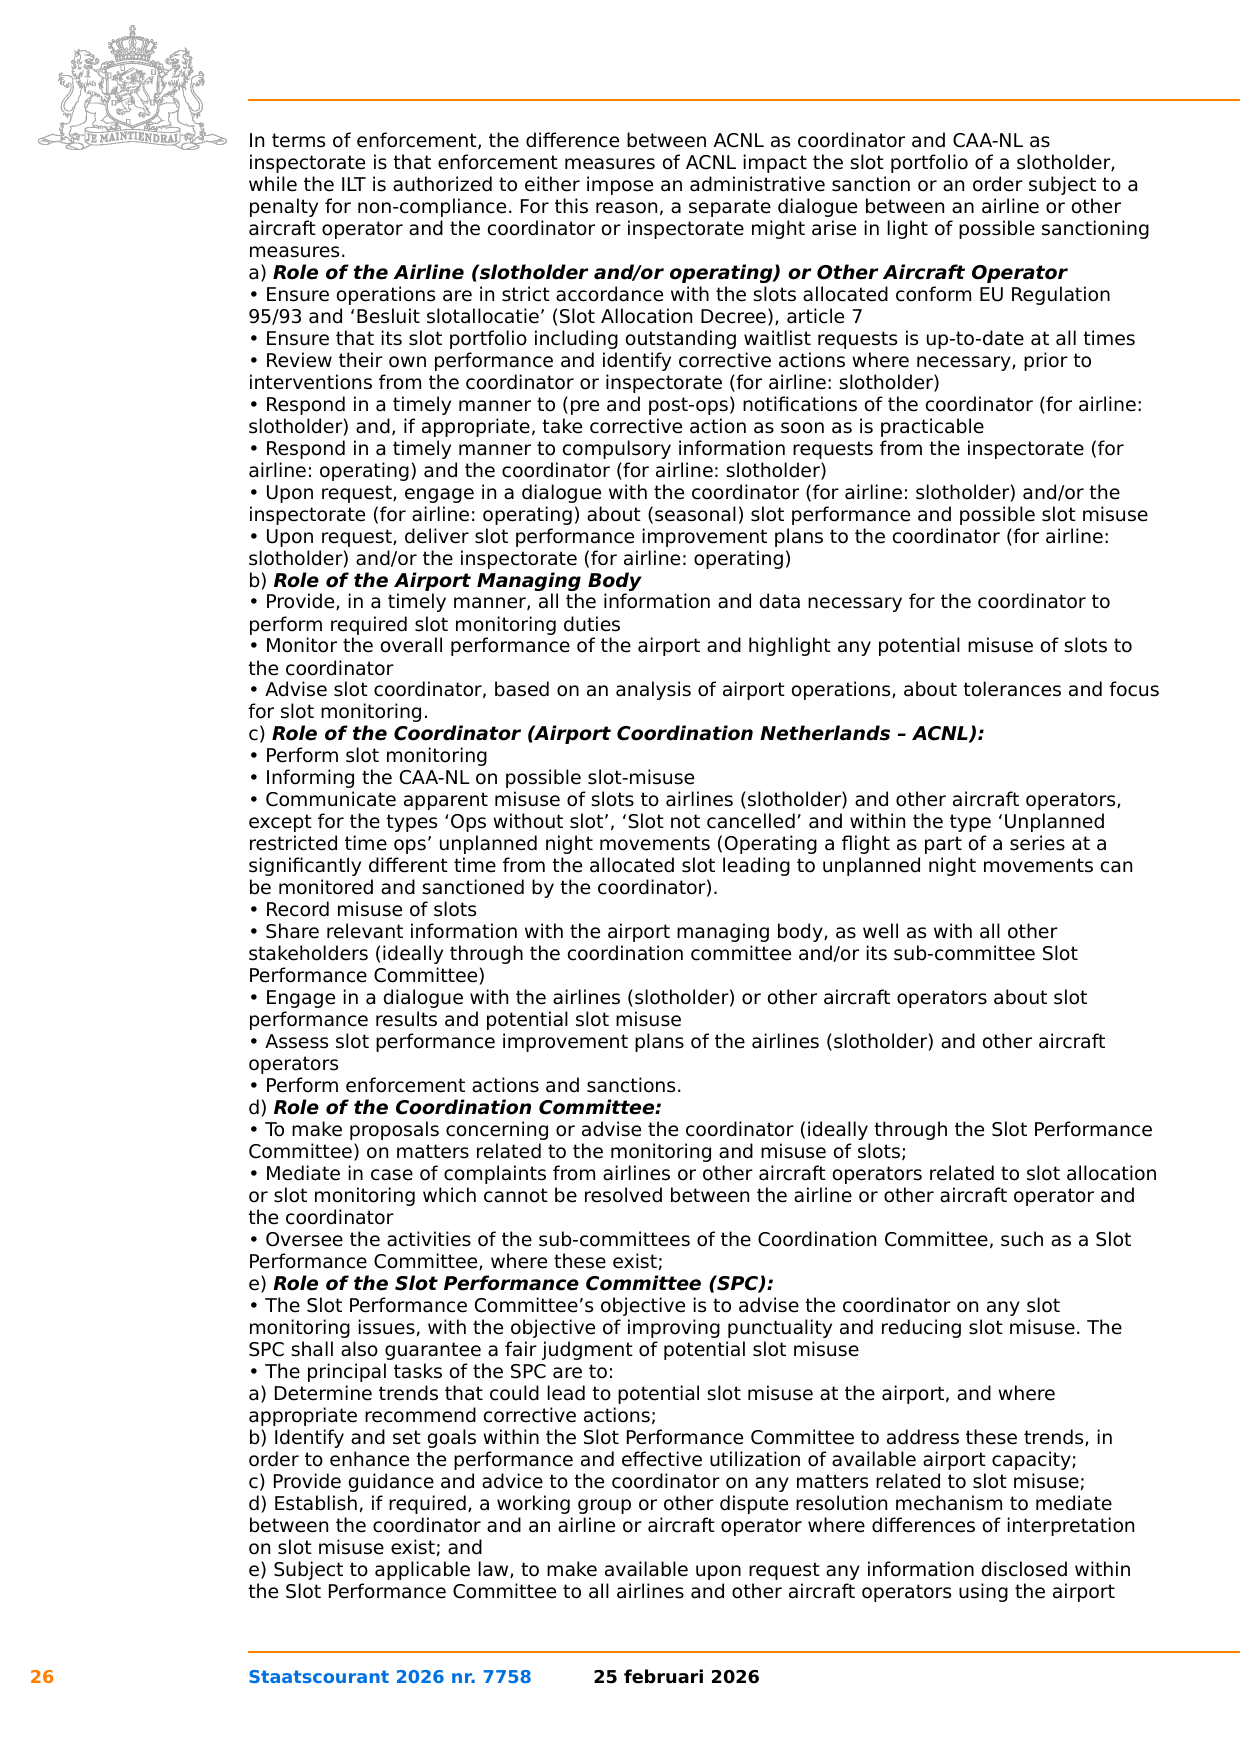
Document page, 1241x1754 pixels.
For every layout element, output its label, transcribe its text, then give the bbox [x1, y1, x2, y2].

text • Perform enforcement actions and sanctions. [248, 1075, 1163, 1097]
text • Ensure that its slot portfolio including outstanding waitlist requests is up-to-date at all times [248, 328, 1163, 350]
text • Mediate in case of complaints from airlines or other aircraft operators related to slot allocation or slot monitoring which cannot be resolved between the airline or other aircraft operator and the coordinator [248, 1163, 1163, 1229]
text • The Slot Performance Committee’s objective is to advise the coordinator on any slot monitoring issues, with the objective of improving punctuality and reducing slot misuse. The SPC shall also guarantee a fair judgment of potential slot misuse [248, 1295, 1163, 1361]
text b) Identify and set goals within the Slot Performance Committee to address these trends, in order to enhance the performance and effective utilization of available airport capacity; [248, 1427, 1163, 1471]
text • Upon request, engage in a dialogue with the coordinator (for airline: slotholder) and/or the inspectorate (for airline: operating) about (seasonal) slot performance and possible slot misuse [248, 482, 1163, 526]
text e) Subject to applicable law, to make available upon request any information disclosed within the Slot Performance Committee to all airlines and other aircraft operators using the airport [248, 1558, 1163, 1602]
text • Informing the CAA-NL on possible slot-misuse [248, 767, 1163, 789]
text • Upon request, deliver slot performance improvement plans to the coordinator (for airline: slotholder) and/or the inspectorate (for airline: operating) [248, 526, 1163, 569]
text e) Role of the Slot Performance Committee (SPC): [248, 1273, 1163, 1295]
text • Advise slot coordinator, based on an analysis of airport operations, about tolerances and focus for slot monitoring. [248, 679, 1163, 723]
text • Record misuse of slots [248, 899, 1163, 921]
picture [38, 25, 227, 150]
text b) Role of the Airport Managing Body [248, 569, 1163, 591]
text • Assess slot performance improvement plans of the airlines (slotholder) and other aircraft operators [248, 1031, 1163, 1075]
text • Monitor the overall performance of the airport and highlight any potential misuse of slots to the coordinator [248, 635, 1163, 679]
text d) Role of the Coordination Committee: [248, 1097, 1163, 1119]
text In terms of enforcement, the difference between ACNL as coordinator and CAA-NL as inspectorate is that enforcement measures of ACNL impact the slot portfolio of a slotholder, while the ILT is authorized to either impose an administrative sanction or an order subject to a penalty for non-compliance. For this reason, a separate dialogue between an airline or other aircraft operator and the coordinator or inspectorate might arise in light of possible sanctioning measures. [248, 130, 1163, 262]
text • Respond in a timely manner to compulsory information requests from the inspectorate (for airline: operating) and the coordinator (for airline: slotholder) [248, 438, 1163, 482]
text • Ensure operations are in strict accordance with the slots allocated conform EU Regulation 95/93 and ‘Besluit slotallocatie’ (Slot Allocation Decree), article 7 [248, 284, 1163, 328]
text • Respond in a timely manner to (pre and post-ops) notifications of the coordinator (for airline: slotholder) and, if appropriate, take corrective action as soon as is practicable [248, 394, 1163, 438]
text • Communicate apparent misuse of slots to airlines (slotholder) and other aircraft operators, except for the types ‘Ops without slot’, ‘Slot not cancelled’ and within the type ‘Unplanned restricted time ops’ unplanned night movements (Operating a flight as part of a series at a significantly different time from the allocated slot leading to unplanned night movements can be monitored and sanctioned by the coordinator). [248, 789, 1163, 899]
text • Share relevant information with the airport managing body, as well as with all other stakeholders (ideally through the coordination committee and/or its sub-committee Slot Performance Committee) [248, 921, 1163, 987]
text • Provide, in a timely manner, all the information and data necessary for the coordinator to perform required slot monitoring duties [248, 591, 1163, 635]
text c) Role of the Coordinator (Airport Coordination Netherlands – ACNL): [248, 723, 1163, 745]
text • Engage in a dialogue with the airlines (slotholder) or other aircraft operators about slot performance results and potential slot misuse [248, 987, 1163, 1031]
text • To make proposals concerning or advise the coordinator (ideally through the Slot Performance Committee) on matters related to the monitoring and misuse of slots; [248, 1119, 1163, 1163]
text a) Role of the Airline (slotholder and/or operating) or Other Aircraft Operator [248, 262, 1163, 284]
text • Oversee the activities of the sub-committees of the Coordination Committee, such as a Slot Performance Committee, where these exist; [248, 1229, 1163, 1273]
text c) Provide guidance and advice to the coordinator on any matters related to slot misuse; [248, 1471, 1163, 1493]
text • Perform slot monitoring [248, 745, 1163, 767]
text d) Establish, if required, a working group or other dispute resolution mechanism to mediate between the coordinator and an airline or aircraft operator where differences of interpretation on slot misuse exist; and [248, 1493, 1163, 1558]
text a) Determine trends that could lead to potential slot misuse at the airport, and where appropriate recommend corrective actions; [248, 1383, 1163, 1427]
text • Review their own performance and identify corrective actions where necessary, prior to interventions from the coordinator or inspectorate (for airline: slotholder) [248, 350, 1163, 394]
text • The principal tasks of the SPC are to: [248, 1361, 1163, 1383]
